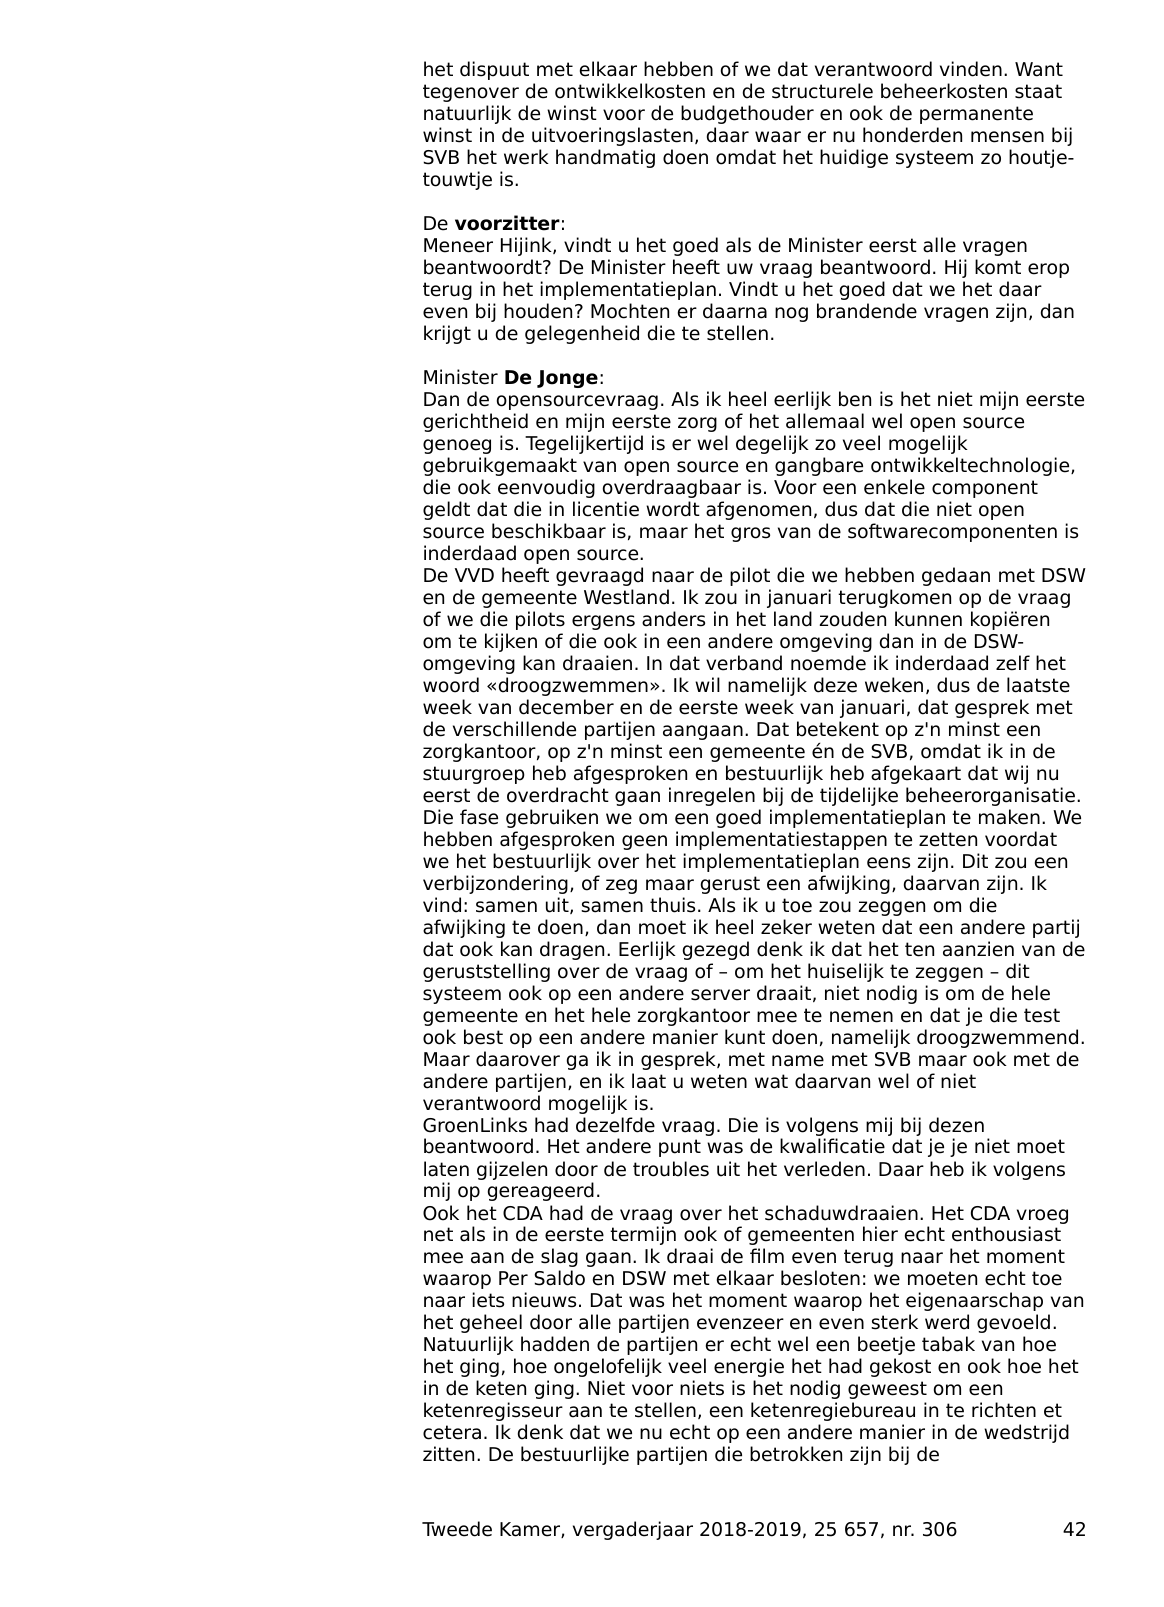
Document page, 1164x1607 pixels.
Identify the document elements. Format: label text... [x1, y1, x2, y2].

text De voorzitter: [422, 213, 1087, 235]
text Ook het CDA had de vraag over het schaduwdraaien. Het CDA vroeg net als in de eerste termijn ook of gemeenten hier echt enthousiast mee aan de slag gaan. Ik draai de film even terug naar het moment waarop Per Saldo en DSW met elkaar besloten: we moeten echt toe naar iets nieuws. Dat was het moment waarop het eigenaarschap van het geheel door alle partijen evenzeer en even sterk werd gevoeld. Natuurlijk hadden de partijen er echt wel een beetje tabak van hoe het ging, hoe ongelofelijk veel energie het had gekost en ook hoe het in de keten ging. Niet voor niets is het nodig geweest om een ketenregisseur aan te stellen, een ketenregiebureau in te richten et cetera. Ik denk dat we nu echt op een andere manier in de wedstrijd zitten. De bestuurlijke partijen die betrokken zijn bij de [422, 1202, 1087, 1466]
text het dispuut met elkaar hebben of we dat verantwoord vinden. Want tegenover de ontwikkelkosten en de structurele beheerkosten staat natuurlijk de winst voor de budgethouder en ook de permanente winst in de uitvoeringslasten, daar waar er nu honderden mensen bij SVB het werk handmatig doen omdat het huidige systeem zo houtje-touwtje is. [422, 59, 1087, 191]
text De VVD heeft gevraagd naar de pilot die we hebben gedaan met DSW en de gemeente Westland. Ik zou in januari terugkomen op de vraag of we die pilots ergens anders in het land zouden kunnen kopiëren om te kijken of die ook in een andere omgeving dan in de DSW-omgeving kan draaien. In dat verband noemde ik inderdaad zelf het woord «droogzwemmen». Ik wil namelijk deze weken, dus de laatste week van december en de eerste week van januari, dat gesprek met de verschillende partijen aangaan. Dat betekent op z'n minst een zorgkantoor, op z'n minst een gemeente én de SVB, omdat ik in de stuurgroep heb afgesproken en bestuurlijk heb afgekaart dat wij nu eerst de overdracht gaan inregelen bij de tijdelijke beheerorganisatie. Die fase gebruiken we om een goed implementatieplan te maken. We hebben afgesproken geen implementatiestappen te zetten voordat we het bestuurlijk over het implementatieplan eens zijn. Dit zou een verbijzondering, of zeg maar gerust een afwijking, daarvan zijn. Ik vind: samen uit, samen thuis. Als ik u toe zou zeggen om die afwijking te doen, dan moet ik heel zeker weten dat een andere partij dat ook kan dragen. Eerlijk gezegd denk ik dat het ten aanzien van de geruststelling over de vraag of – om het huiselijk te zeggen – dit systeem ook op een andere server draait, niet nodig is om de hele gemeente en het hele zorgkantoor mee te nemen en dat je die test ook best op een andere manier kunt doen, namelijk droogzwemmend. Maar daarover ga ik in gesprek, met name met SVB maar ook met de andere partijen, en ik laat u weten wat daarvan wel of niet verantwoord mogelijk is. [422, 565, 1087, 1114]
text Meneer Hijink, vindt u het goed als de Minister eerst alle vragen beantwoordt? De Minister heeft uw vraag beantwoord. Hij komt erop terug in het implementatieplan. Vindt u het goed dat we het daar even bij houden? Mochten er daarna nog brandende vragen zijn, dan krijgt u de gelegenheid die te stellen. [422, 235, 1087, 345]
text Dan de opensourcevraag. Als ik heel eerlijk ben is het niet mijn eerste gerichtheid en mijn eerste zorg of het allemaal wel open source genoeg is. Tegelijkertijd is er wel degelijk zo veel mogelijk gebruikgemaakt van open source en gangbare ontwikkeltechnologie, die ook eenvoudig overdraagbaar is. Voor een enkele component geldt dat die in licentie wordt afgenomen, dus dat die niet open source beschikbaar is, maar het gros van de softwarecomponenten is inderdaad open source. [422, 389, 1087, 565]
text Minister De Jonge: [422, 367, 1087, 389]
text GroenLinks had dezelfde vraag. Die is volgens mij bij dezen beantwoord. Het andere punt was de kwalificatie dat je je niet moet laten gijzelen door de troubles uit het verleden. Daar heb ik volgens mij op gereageerd. [422, 1114, 1087, 1202]
